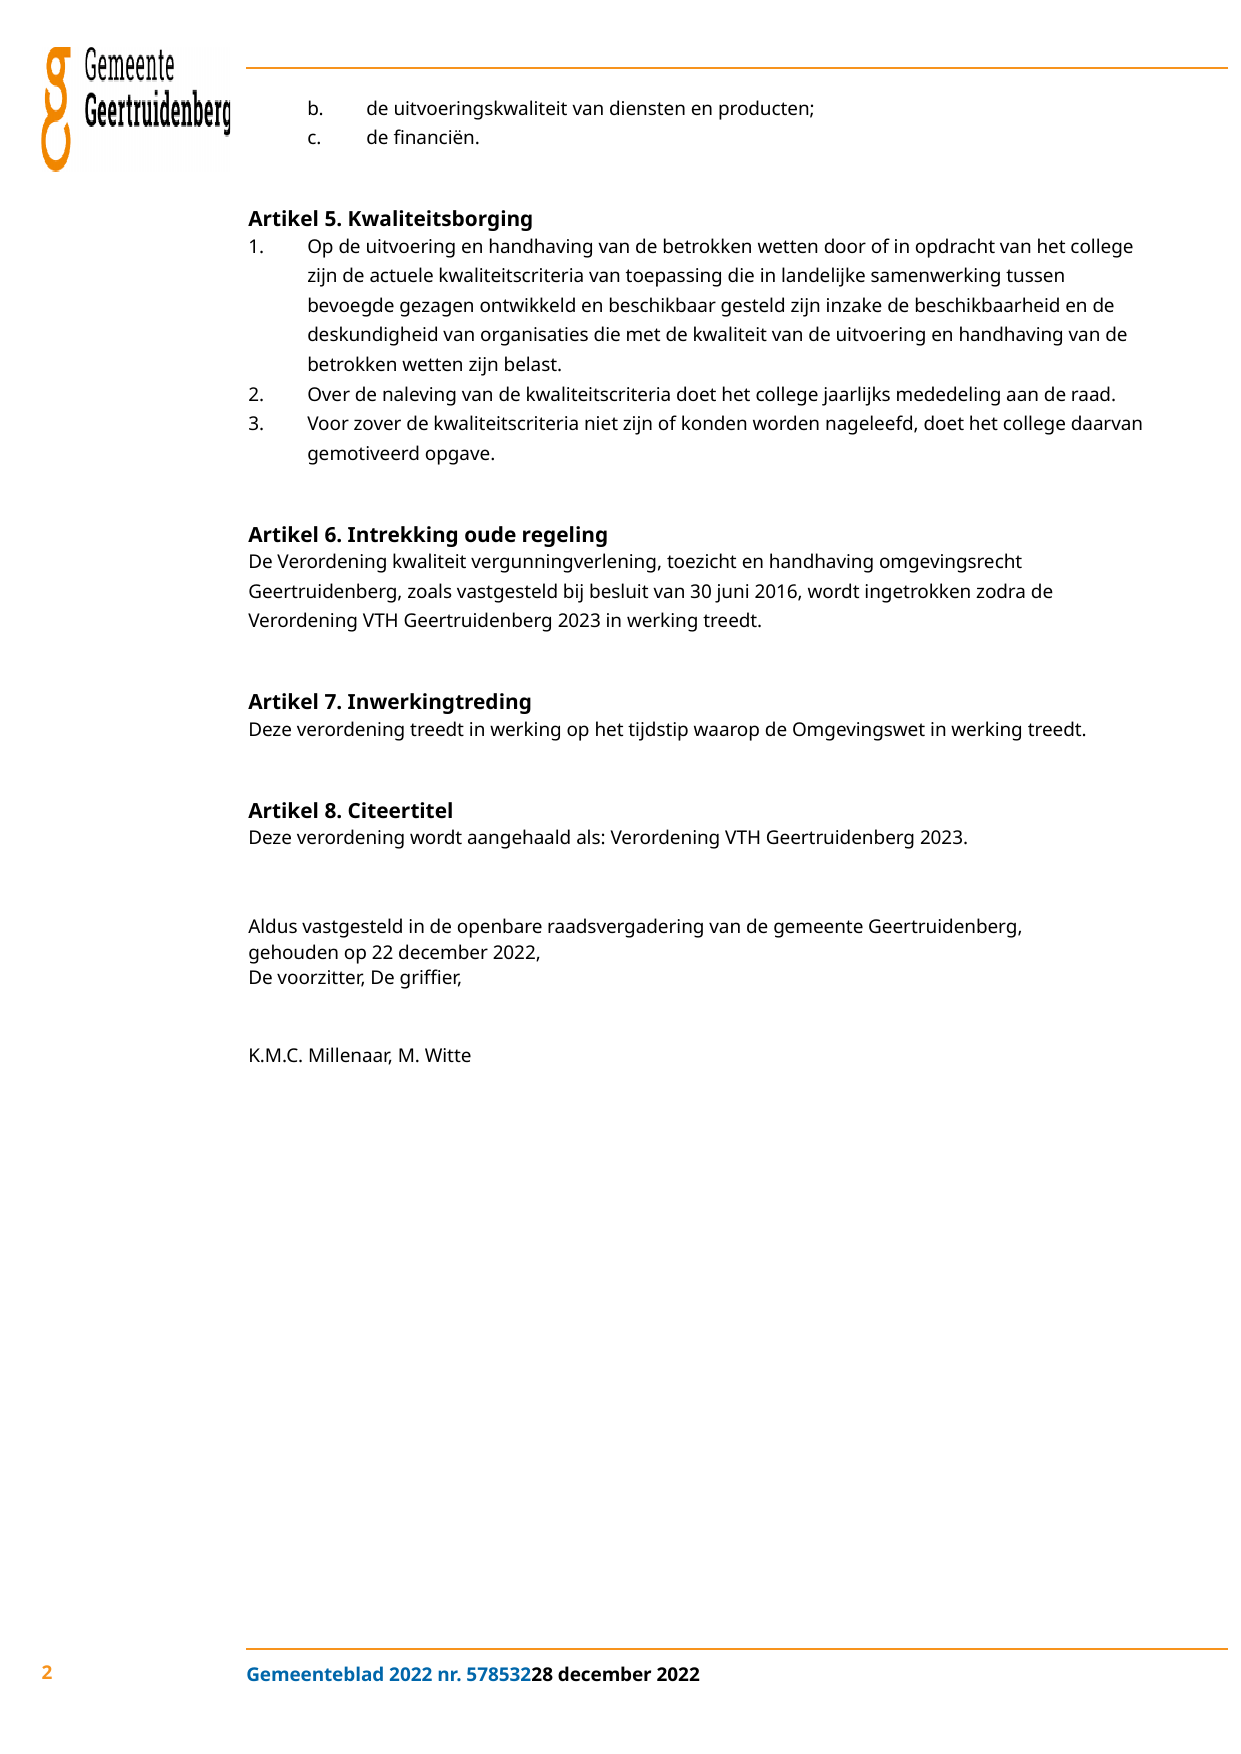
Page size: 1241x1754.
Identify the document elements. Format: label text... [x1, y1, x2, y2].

text gehouden op 22 december 2022, [248, 939, 1152, 964]
list de uitvoeringskwaliteit van diensten en producten; [307, 95, 1152, 121]
text De voorzitter, De griffier, [248, 964, 1152, 990]
text Artikel 5. Kwaliteitsborging [248, 204, 1152, 233]
text De Verordening kwaliteit vergunningverlening, toezicht en handhaving omgevingsrecht Geertruidenberg, zoals vastgesteld bij besluit van 30 juni 2016, wordt ingetrokken zodra de Verordening VTH Geertruidenberg 2023 in werking treedt. [248, 548, 1152, 633]
text Aldus vastgesteld in de openbare raadsvergadering van de gemeente Geertruidenberg, [248, 913, 1152, 939]
list Voor zover de kwaliteitscriteria niet zijn of konden worden nageleefd, doet het college daarvan gemotiveerd opgave. [248, 410, 1152, 466]
text Artikel 6. Intrekking oude regeling [248, 520, 1152, 548]
list Op de uitvoering en handhaving van de betrokken wetten door of in opdracht van het college zijn de actuele kwaliteitscriteria van toepassing die in landelijke samenwerking tussen bevoegde gezagen ontwikkeld en beschikbaar gesteld zijn inzake de beschikbaarheid en de deskundigheid van organisaties die met de kwaliteit van de uitvoering en handhaving van de betrokken wetten zijn belast. [248, 233, 1152, 377]
list de financiën. [307, 124, 1152, 150]
text Deze verordening treedt in werking op het tijdstip waarop de Omgevingswet in werking treedt. [248, 716, 1152, 742]
text Artikel 7. Inwerkingtreding [248, 687, 1152, 716]
picture [41, 47, 231, 172]
list Over de naleving van de kwaliteitscriteria doet het college jaarlijks mededeling aan de raad. [248, 381, 1152, 406]
text Deze verordening wordt aangehaald als: Verordening VTH Geertruidenberg 2023. [248, 824, 1152, 850]
text Artikel 8. Citeertitel [248, 796, 1152, 824]
text K.M.C. Millenaar, M. Witte [248, 1042, 1152, 1067]
